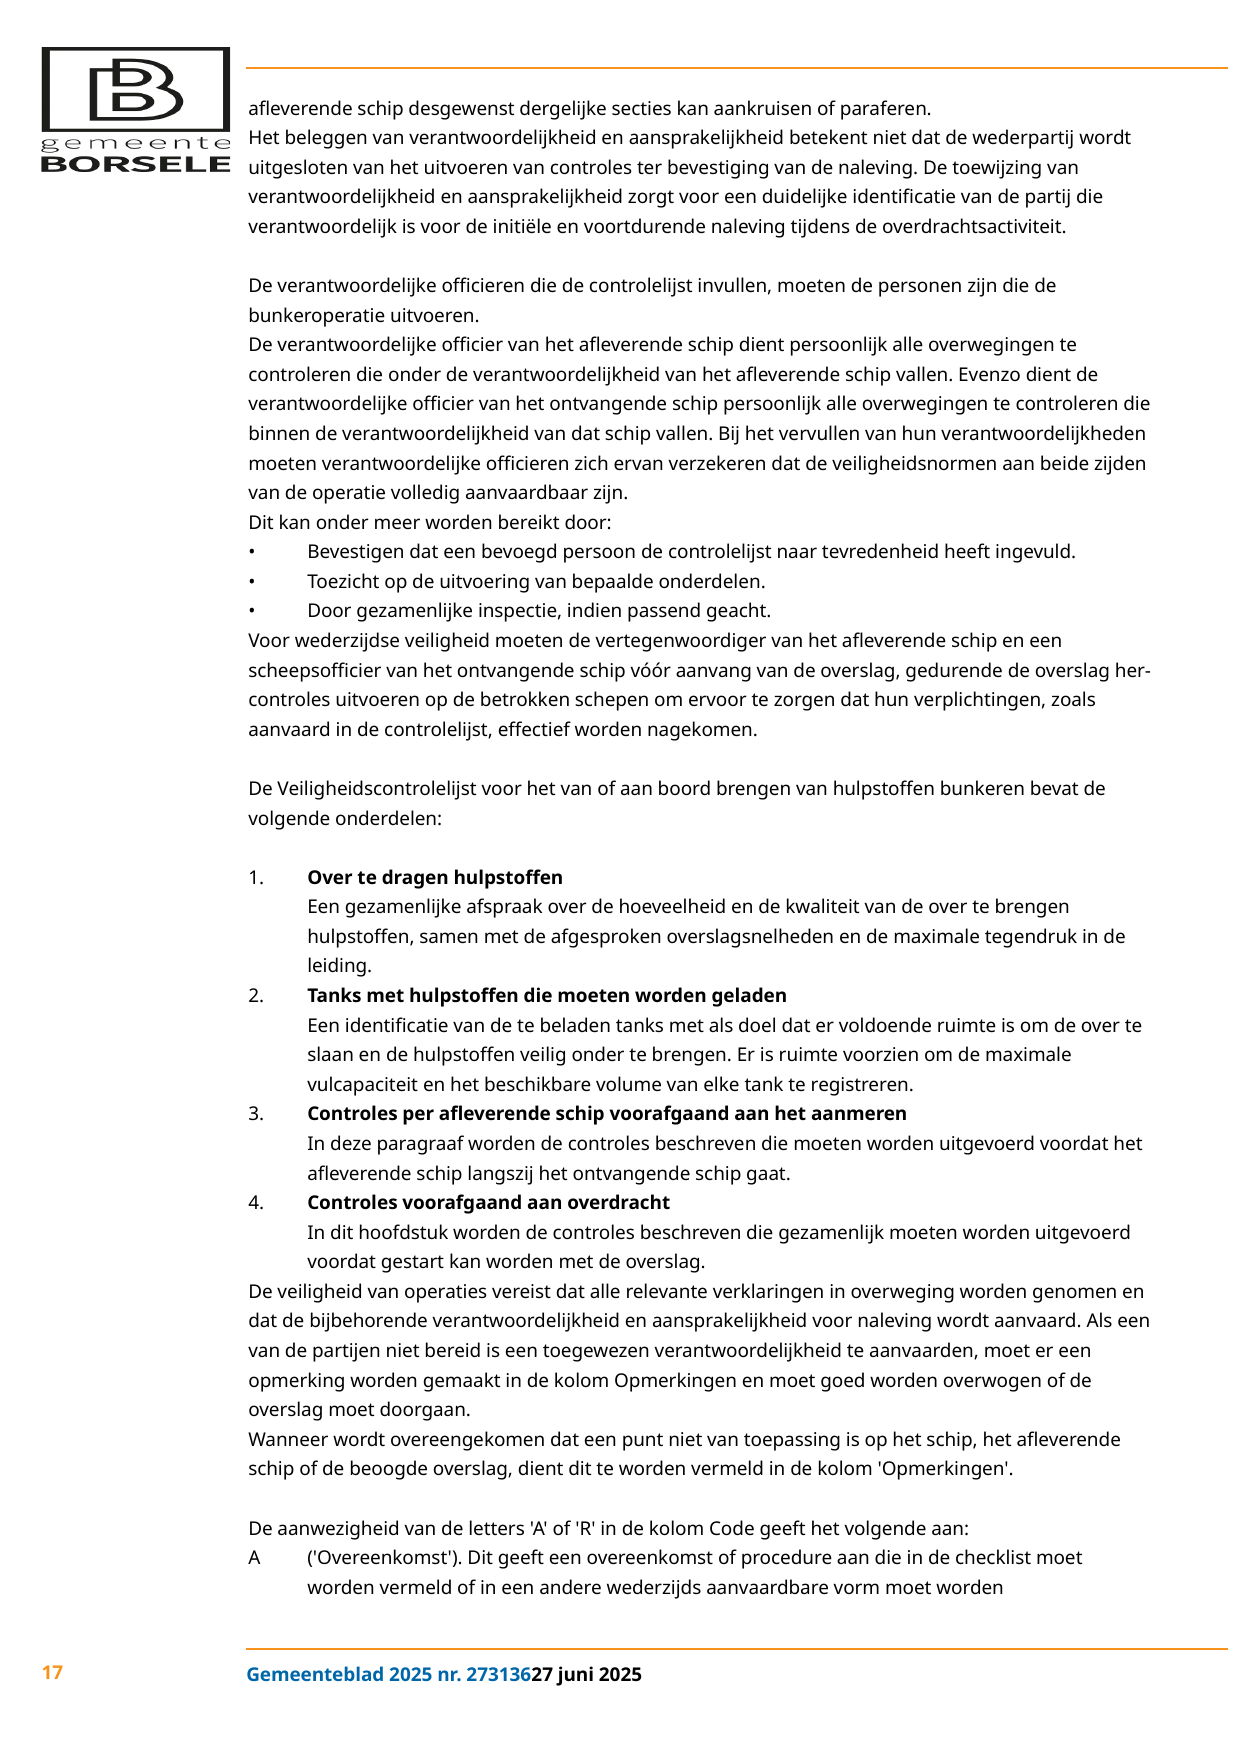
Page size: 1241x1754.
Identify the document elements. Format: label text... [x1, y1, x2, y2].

text De aanwezigheid van de letters 'A' of 'R' in de kolom Code geeft het volgende aan: [248, 1515, 1152, 1541]
text Het beleggen van verantwoordelijkheid en aansprakelijkheid betekent niet dat de wederpartij wordt uitgesloten van het uitvoeren van controles ter bevestiging van de naleving. De toewijzing van verantwoordelijkheid en aansprakelijkheid zorgt voor een duidelijke identificatie van de partij die verantwoordelijk is voor de initiële en voortdurende naleving tijdens de overdrachtsactiviteit. [248, 124, 1152, 239]
list Controles voorafgaand aan overdracht [248, 1189, 1152, 1215]
text afleverende schip desgewenst dergelijke secties kan aankruisen of paraferen. [248, 95, 1152, 121]
list Over te dragen hulpstoffen [248, 864, 1152, 890]
picture [41, 47, 231, 172]
list Een identificatie van de te beladen tanks met als doel dat er voldoende ruimte is om de over te slaan en de hulpstoffen veilig onder te brengen. Er is ruimte voorzien om de maximale vulcapaciteit en het beschikbare volume van elke tank te registreren. [248, 1012, 1152, 1097]
text De veiligheid van operaties vereist dat alle relevante verklaringen in overweging worden genomen en dat de bijbehorende verantwoordelijkheid en aansprakelijkheid voor naleving wordt aanvaard. Als een van de partijen niet bereid is een toegewezen verantwoordelijkheid te aanvaarden, moet er een opmerking worden gemaakt in de kolom Opmerkingen en moet goed worden overwogen of de overslag moet doorgaan. [248, 1278, 1152, 1422]
list Tanks met hulpstoffen die moeten worden geladen [248, 982, 1152, 1008]
text De Veiligheidscontrolelijst voor het van of aan boord brengen van hulpstoffen bunkeren bevat de volgende onderdelen: [248, 775, 1152, 831]
text De verantwoordelijke officier van het afleverende schip dient persoonlijk alle overwegingen te controleren die onder de verantwoordelijkheid van het afleverende schip vallen. Evenzo dient de verantwoordelijke officier van het ontvangende schip persoonlijk alle overwegingen te controleren die binnen de verantwoordelijkheid van dat schip vallen. Bij het vervullen van hun verantwoordelijkheden moeten verantwoordelijke officieren zich ervan verzekeren dat de veiligheidsnormen aan beide zijden van de operatie volledig aanvaardbaar zijn. [248, 331, 1152, 505]
text Wanneer wordt overeengekomen dat een punt niet van toepassing is op het schip, het afleverende schip of de beoogde overslag, dient dit te worden vermeld in de kolom 'Opmerkingen'. [248, 1426, 1152, 1481]
list Door gezamenlijke inspectie, indien passend geacht. [248, 598, 1152, 623]
list Bevestigen dat een bevoegd persoon de controlelijst naar tevredenheid heeft ingevuld. [248, 538, 1152, 564]
text Dit kan onder meer worden bereikt door: [248, 509, 1152, 535]
list Controles per afleverende schip voorafgaand aan het aanmeren [248, 1101, 1152, 1126]
text De verantwoordelijke officieren die de controlelijst invullen, moeten de personen zijn die de bunkeroperatie uitvoeren. [248, 272, 1152, 328]
list Een gezamenlijke afspraak over de hoeveelheid en de kwaliteit van de over te brengen hulpstoffen, samen met de afgesproken overslagsnelheden en de maximale tegendruk in de leiding. [248, 893, 1152, 978]
list In dit hoofdstuk worden de controles beschreven die gezamenlijk moeten worden uitgevoerd voordat gestart kan worden met de overslag. [248, 1219, 1152, 1274]
list Toezicht op de uitvoering van bepaalde onderdelen. [248, 568, 1152, 594]
text Voor wederzijdse veiligheid moeten de vertegenwoordiger van het afleverende schip en een scheepsofficier van het ontvangende schip vóór aanvang van de overslag, gedurende de overslag her-controles uitvoeren op de betrokken schepen om ervoor te zorgen dat hun verplichtingen, zoals aanvaard in de controlelijst, effectief worden nagekomen. [248, 627, 1152, 742]
list In deze paragraaf worden de controles beschreven die moeten worden uitgevoerd voordat het afleverende schip langszij het ontvangende schip gaat. [248, 1130, 1152, 1186]
list ('Overeenkomst'). Dit geeft een overeenkomst of procedure aan die in de checklist moet worden vermeld of in een andere wederzijds aanvaardbare vorm moet worden [248, 1544, 1152, 1600]
